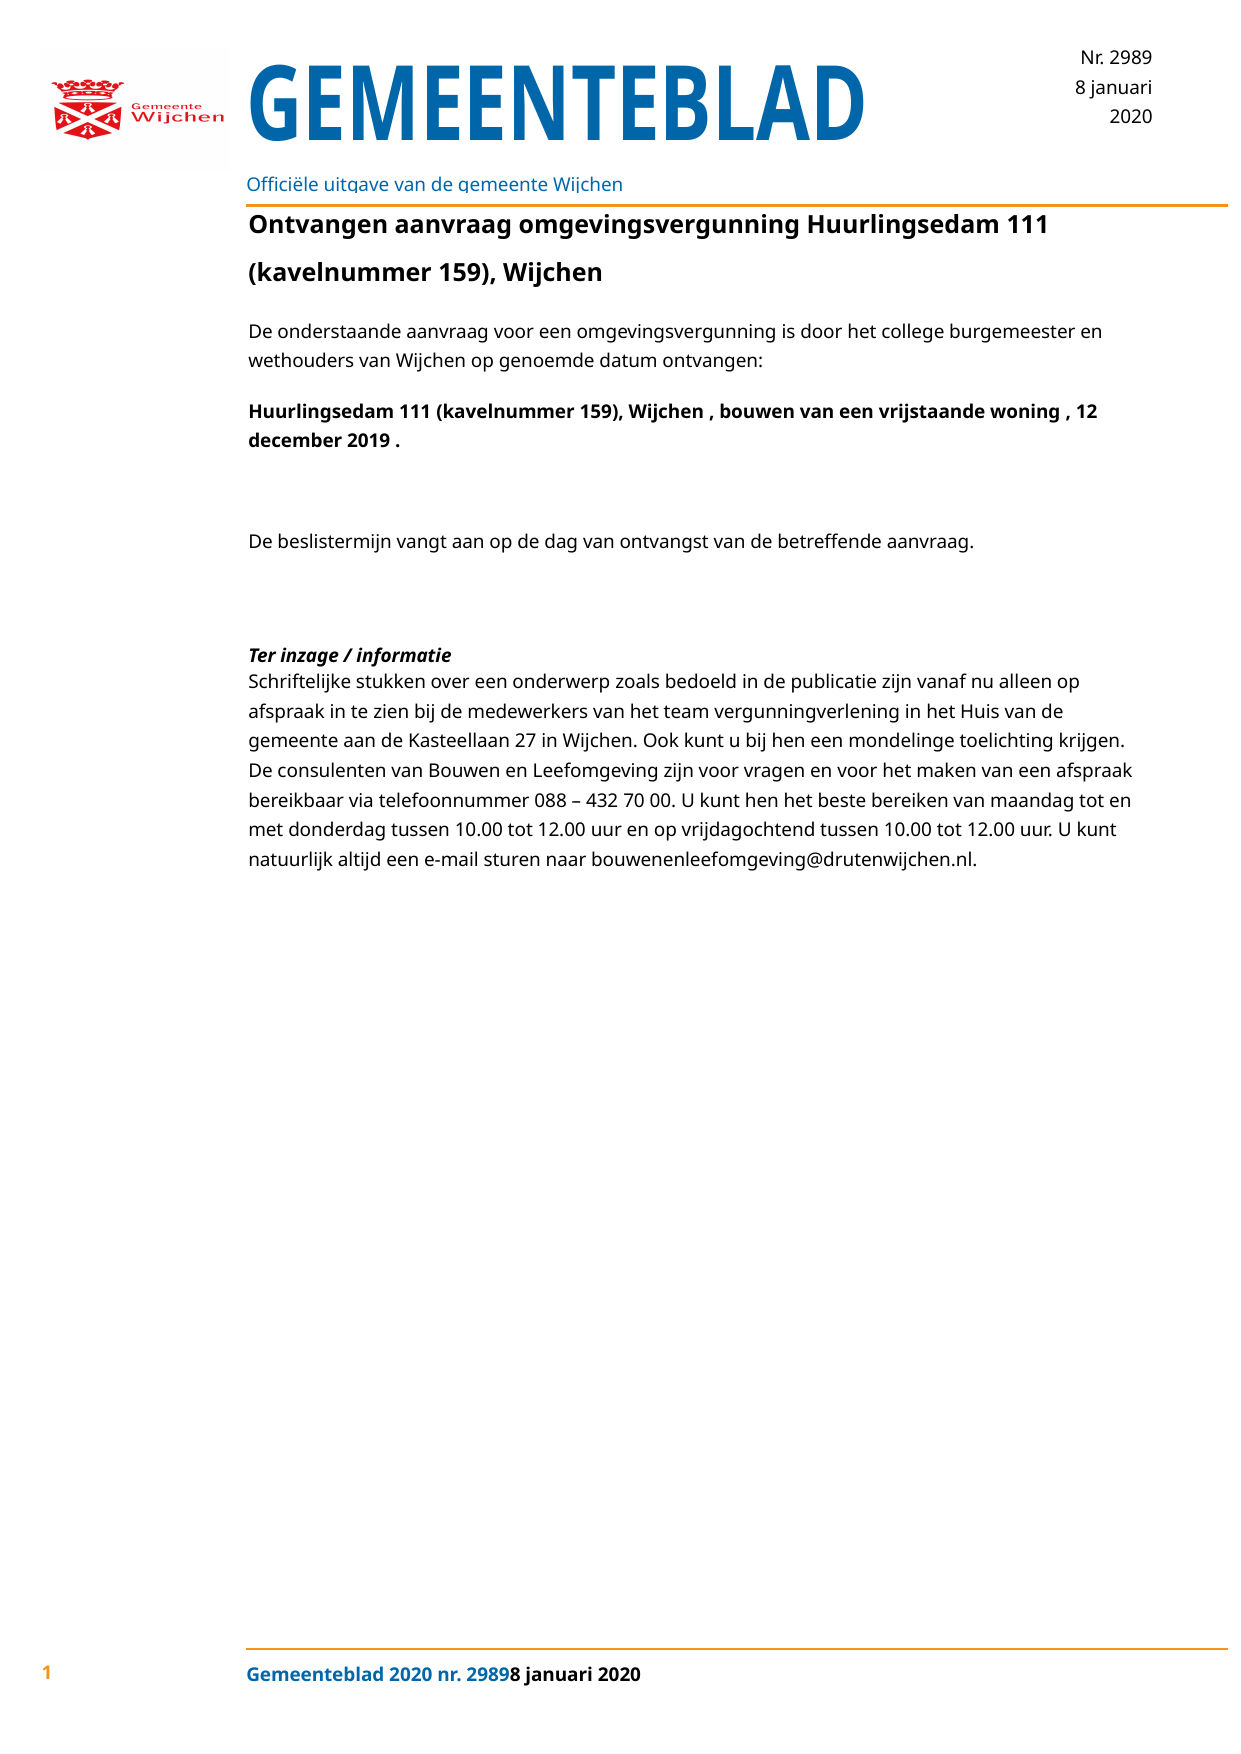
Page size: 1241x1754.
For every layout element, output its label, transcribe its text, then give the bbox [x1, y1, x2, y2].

text Ter inzage / informatie [248, 643, 1152, 668]
text De onderstaande aanvraag voor een omgevingsvergunning is door het college burgemeester en wethouders van Wijchen op genoemde datum ontvangen: [248, 318, 1152, 373]
picture [41, 47, 231, 172]
text Schriftelijke stukken over een onderwerp zoals bedoeld in de publicatie zijn vanaf nu alleen op afspraak in te zien bij de medewerkers van het team vergunningverlening in het Huis van de gemeente aan de Kasteellaan 27 in Wijchen. Ook kunt u bij hen een mondelinge toelichting krijgen. De consulenten van Bouwen en Leefomgeving zijn voor vragen en voor het maken van een afspraak bereikbaar via telefoonnummer 088 – 432 70 00. U kunt hen het beste bereiken van maandag tot en met donderdag tussen 10.00 tot 12.00 uur en op vrijdagochtend tussen 10.00 tot 12.00 uur. U kunt natuurlijk altijd een e-mail sturen naar bouwenenleefomgeving@drutenwijchen.nl. [248, 668, 1152, 872]
text Ontvangen aanvraag omgevingsvergunning Huurlingsedam 111 (kavelnummer 159), Wijchen [248, 207, 1152, 288]
text De beslistermijn vangt aan op de dag van ontvangst van de betreffende aanvraag. [248, 528, 1152, 554]
text Huurlingsedam 111 (kavelnummer 159), Wijchen , bouwen van een vrijstaande woning , 12 december 2019 . [248, 398, 1152, 453]
